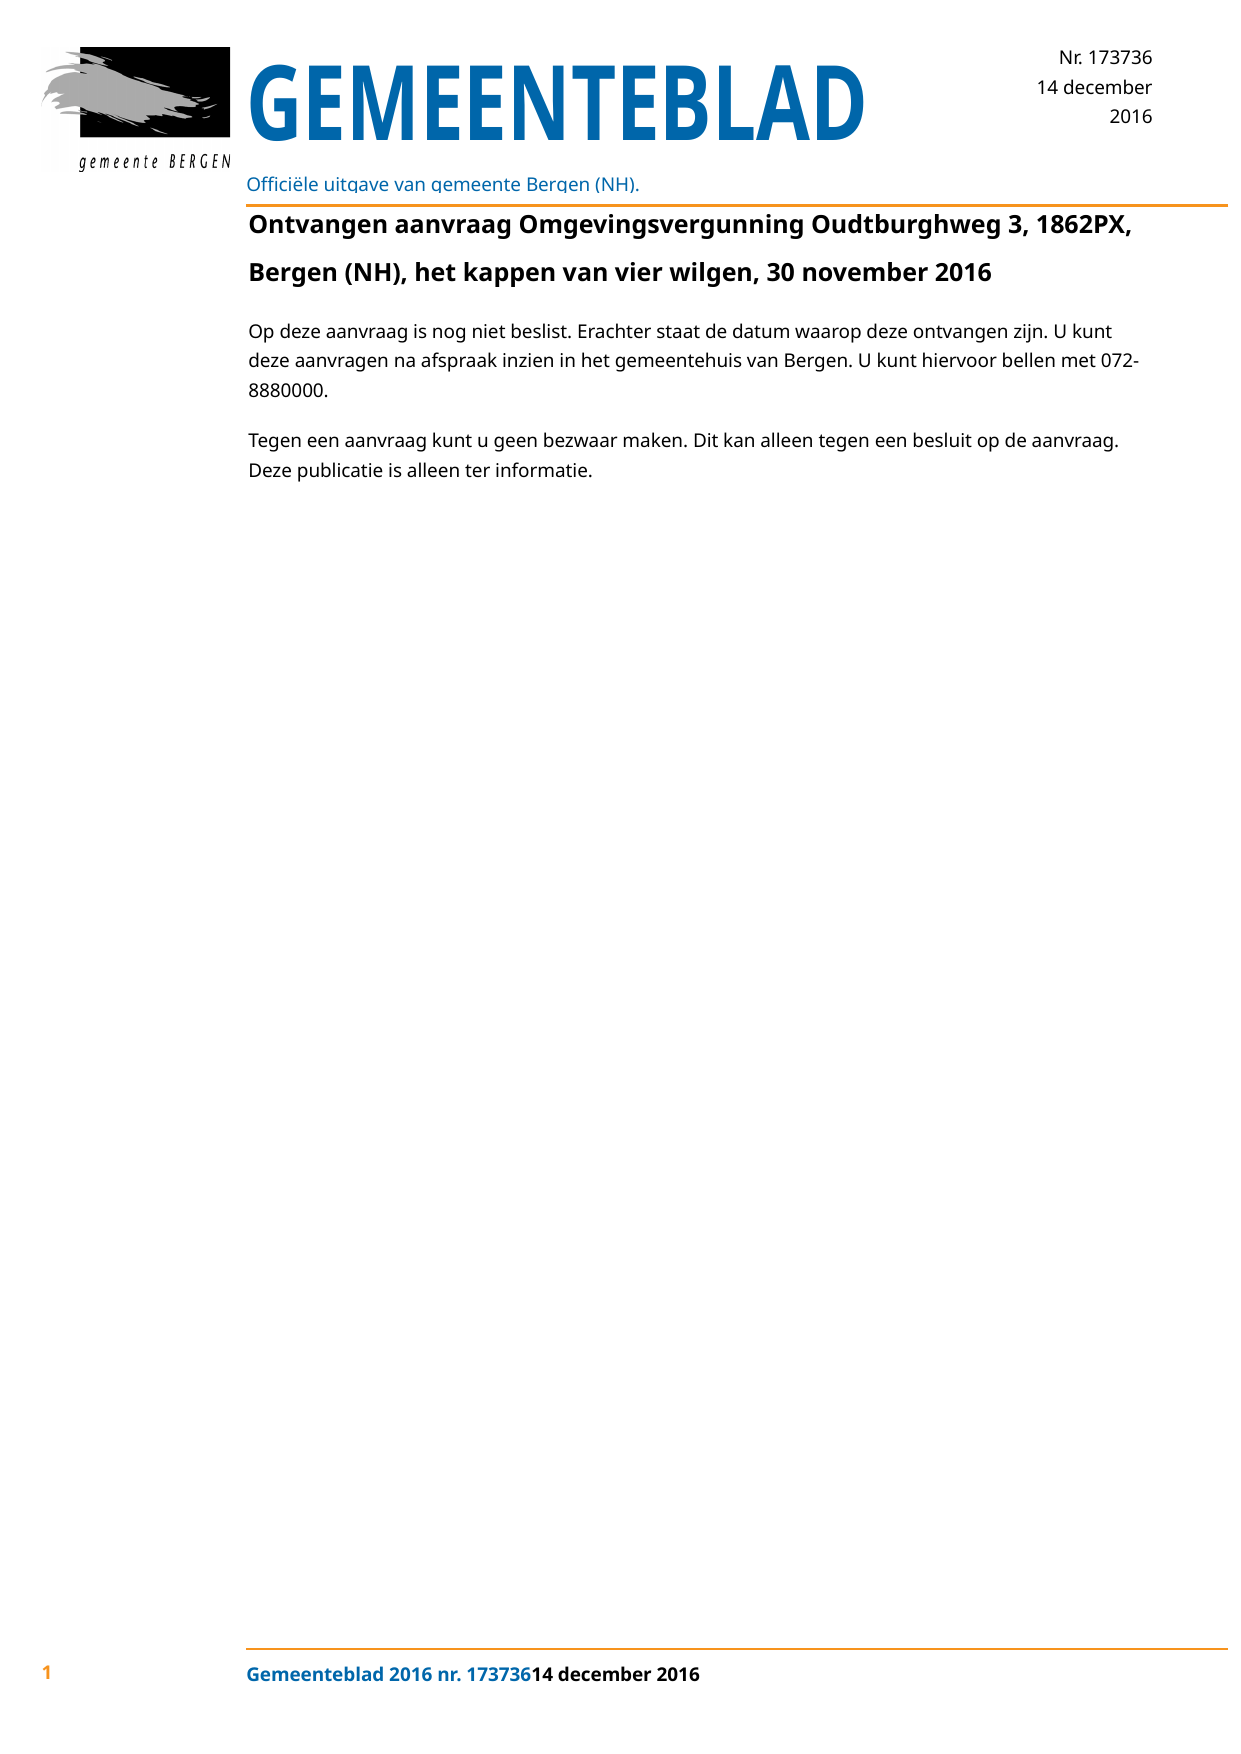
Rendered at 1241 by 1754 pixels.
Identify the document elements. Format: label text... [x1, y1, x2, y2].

text Op deze aanvraag is nog niet beslist. Erachter staat de datum waarop deze ontvangen zijn. U kunt deze aanvragen na afspraak inzien in het gemeentehuis van Bergen. U kunt hiervoor bellen met 072-8880000. [248, 318, 1152, 403]
picture [41, 47, 231, 172]
text Ontvangen aanvraag Omgevingsvergunning Oudtburghweg 3, 1862PX, Bergen (NH), het kappen van vier wilgen, 30 november 2016 [248, 207, 1152, 288]
text Tegen een aanvraag kunt u geen bezwaar maken. Dit kan alleen tegen een besluit op de aanvraag. Deze publicatie is alleen ter informatie. [248, 427, 1152, 483]
